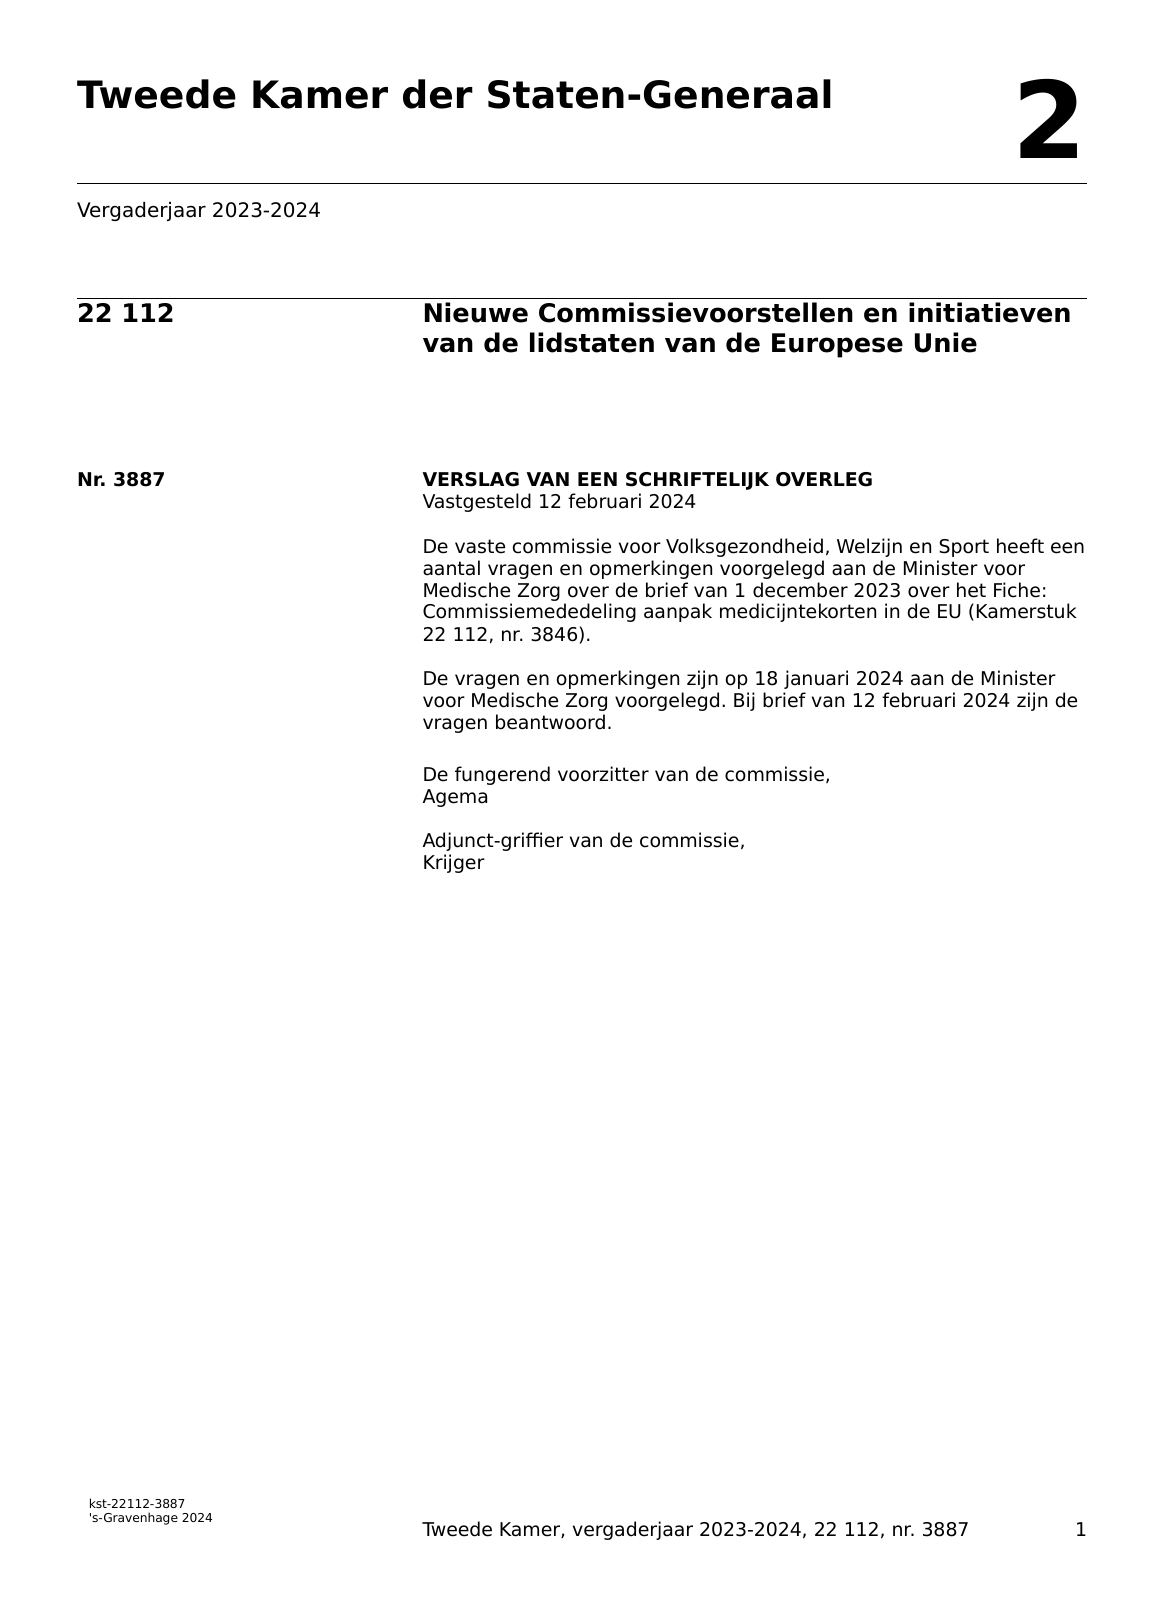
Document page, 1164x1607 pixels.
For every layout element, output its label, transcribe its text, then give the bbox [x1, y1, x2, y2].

text De vaste commissie voor Volksgezondheid, Welzijn en Sport heeft een aantal vragen en opmerkingen voorgelegd aan de Minister voor Medische Zorg over de brief van 1 december 2023 over het Fiche: Commissiemededeling aanpak medicijntekorten in de EU (Kamerstuk 22 112, nr. 3846). [422, 536, 1087, 645]
text Adjunct-griffier van de commissie, Krijger [422, 830, 1087, 874]
table_header Tweede Kamer der Staten-Generaal [77, 59, 886, 183]
table_cell Vergaderjaar 2023-2024 [77, 184, 1087, 298]
subtitle Nr. 3887 VERSLAG VAN EEN SCHRIFTELIJK OVERLEG [77, 469, 1087, 491]
text De fungerend voorzitter van de commissie, Agema [422, 763, 1087, 807]
text kst-22112-3887 [88, 1497, 323, 1511]
text De vragen en opmerkingen zijn op 18 januari 2024 aan de Minister voor Medische Zorg voorgelegd. Bij brief van 12 februari 2024 zijn de vragen beantwoord. [422, 668, 1087, 733]
text 's-Gravenhage 2024 [88, 1511, 323, 1525]
text Vastgesteld 12 februari 2024 [422, 491, 1087, 513]
table_header 2 [886, 59, 1087, 183]
subtitle 22 112 Nieuwe Commissievoorstellen en initiatieven van de lidstaten van de Europese Unie [77, 299, 1087, 358]
